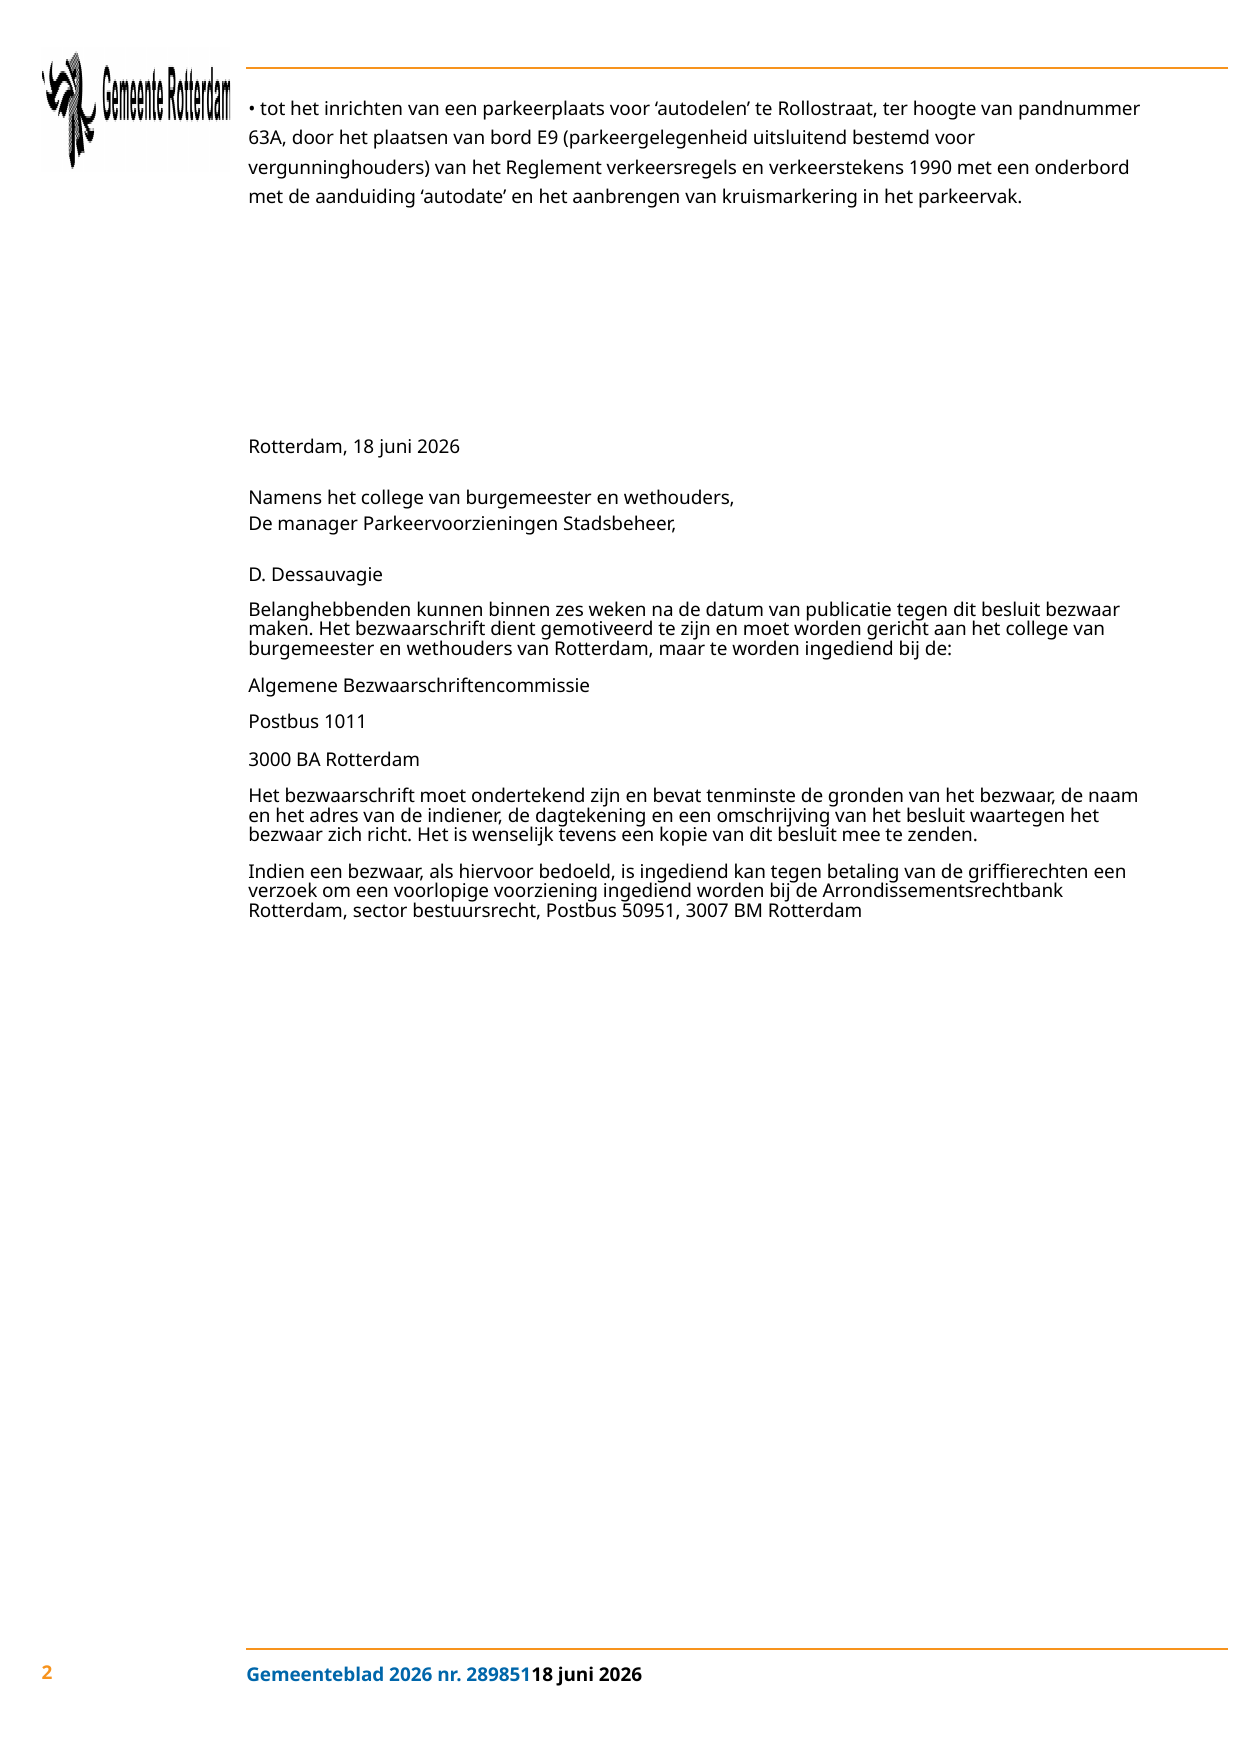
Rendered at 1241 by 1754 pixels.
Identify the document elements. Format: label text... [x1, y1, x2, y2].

text 3000 BA Rotterdam [248, 751, 1152, 770]
picture [41, 47, 231, 172]
text Indien een bezwaar, als hiervoor bedoeld, is ingediend kan tegen betaling van de griffierechten een verzoek om een voorlopige voorziening ingediend worden bij de Arrondissementsrechtbank Rotterdam, sector bestuursrecht, Postbus 50951, 3007 BM Rotterdam [248, 863, 1152, 921]
text Belanghebbenden kunnen binnen zes weken na de datum van publicatie tegen dit besluit bezwaar maken. Het bezwaarschrift dient gemotiveerd te zijn en moet worden gericht aan het college van burgemeester en wethouders van Rotterdam, maar te worden ingediend bij de: [248, 601, 1152, 659]
text • tot het inrichten van een parkeerplaats voor ‘autodelen’ te Rollostraat, ter hoogte van pandnummer 63A, door het plaatsen van bord E9 (parkeergelegenheid uitsluitend bestemd voor vergunninghouders) van het Reglement verkeersregels en verkeerstekens 1990 met een onderbord met de aanduiding ‘autodate’ en het aanbrengen van kruismarkering in het parkeervak. [248, 95, 1152, 209]
text Algemene Bezwaarschriftencommissie [248, 677, 1152, 696]
text D. Dessauvagie [248, 562, 1152, 587]
text De manager Parkeervoorzieningen Stadsbeheer, [248, 510, 1152, 536]
text Namens het college van burgemeester en wethouders, [248, 484, 1152, 510]
text Het bezwaarschrift moet ondertekend zijn en bevat tenminste de gronden van het bezwaar, de naam en het adres van de indiener, de dagtekening en een omschrijving van het besluit waartegen het bezwaar zich richt. Het is wenselijk tevens een kopie van dit besluit mee te zenden. [248, 787, 1152, 845]
text Rotterdam, 18 juni 2026 [248, 433, 1152, 459]
text Postbus 1011 [248, 713, 1152, 733]
